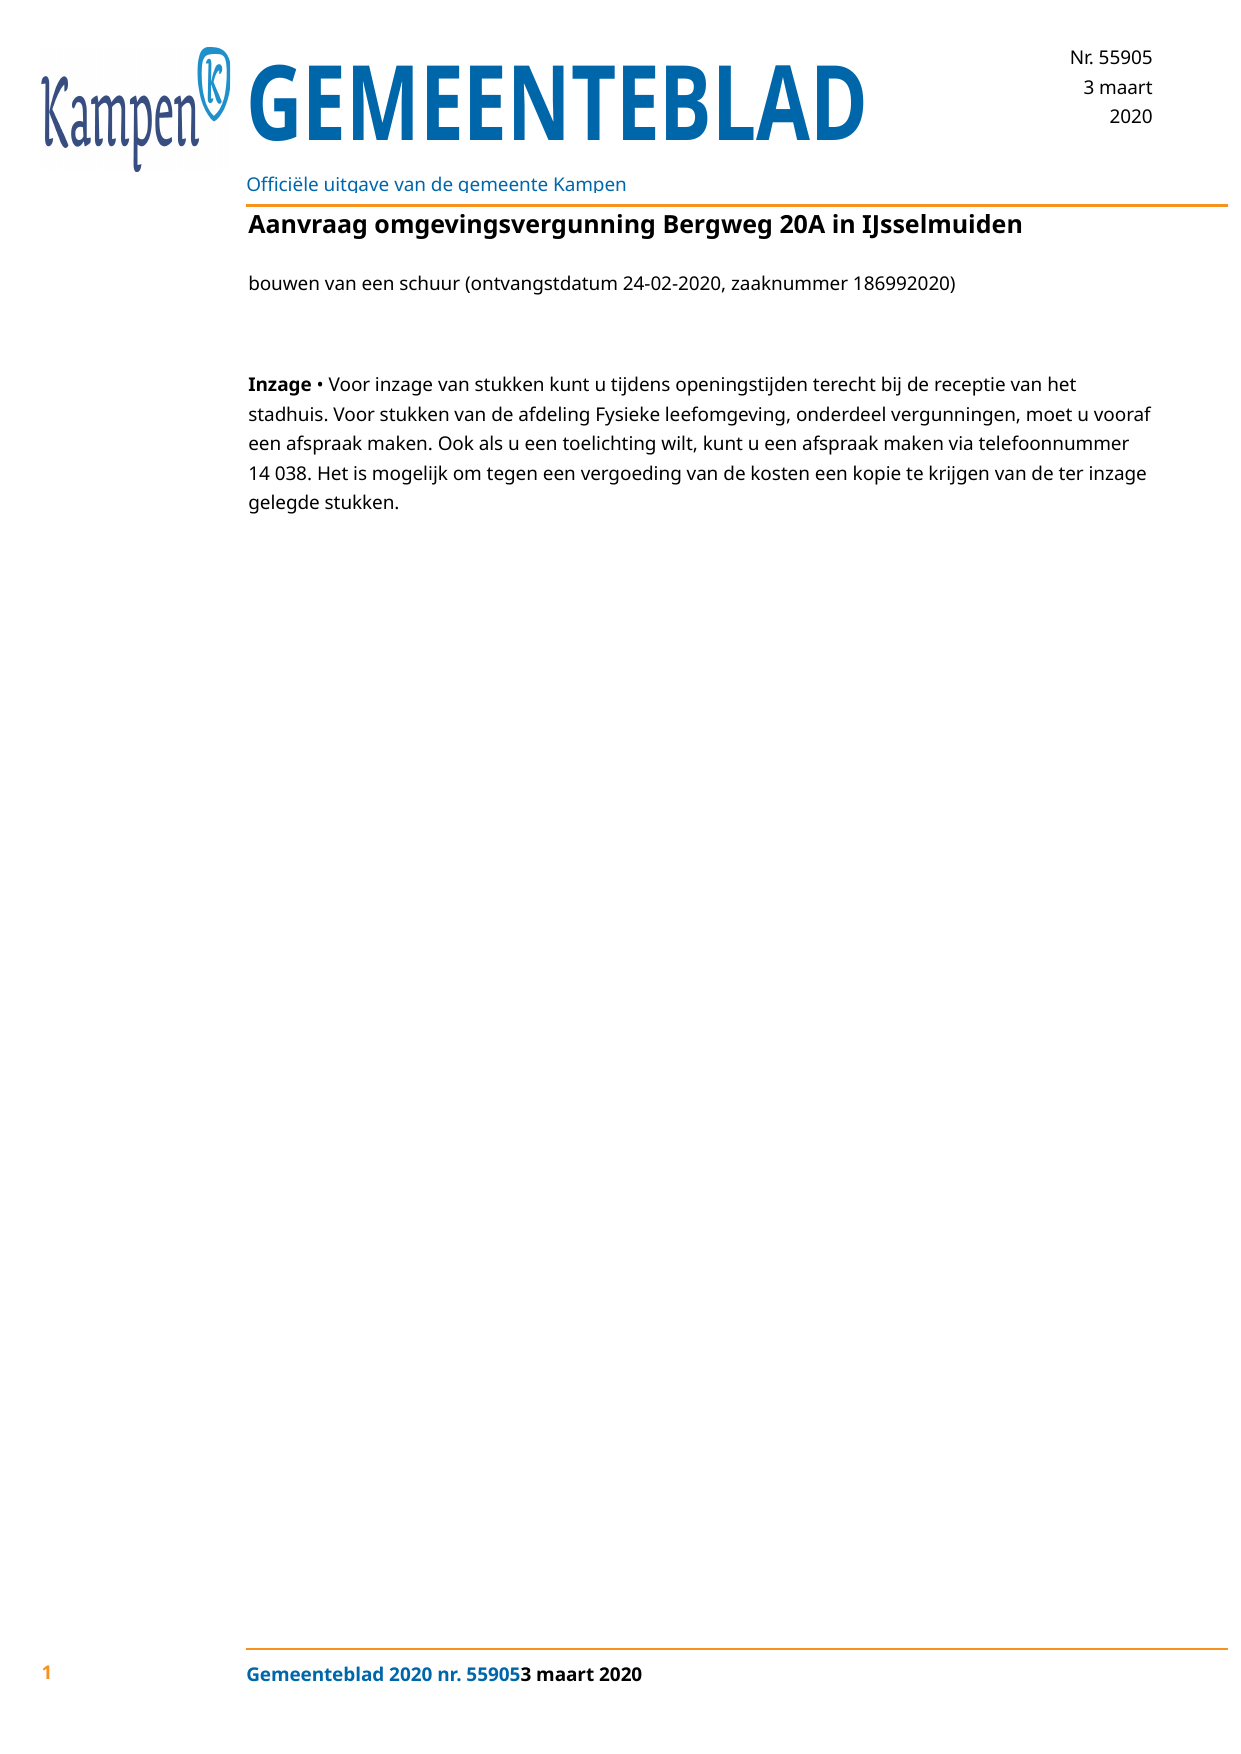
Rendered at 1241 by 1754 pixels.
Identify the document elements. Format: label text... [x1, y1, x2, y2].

text Inzage • Voor inzage van stukken kunt u tijdens openingstijden terecht bij de receptie van het stadhuis. Voor stukken van de afdeling Fysieke leefomgeving, onderdeel vergunningen, moet u vooraf een afspraak maken. Ook als u een toelichting wilt, kunt u een afspraak maken via telefoonnummer 14 038. Het is mogelijk om tegen een vergoeding van de kosten een kopie te krijgen van de ter inzage gelegde stukken. [248, 371, 1152, 515]
text Aanvraag omgevingsvergunning Bergweg 20A in IJsselmuiden [248, 207, 1152, 241]
text bouwen van een schuur (ontvangstdatum 24-02-2020, zaaknummer 186992020) [248, 270, 1152, 296]
picture [41, 47, 231, 172]
